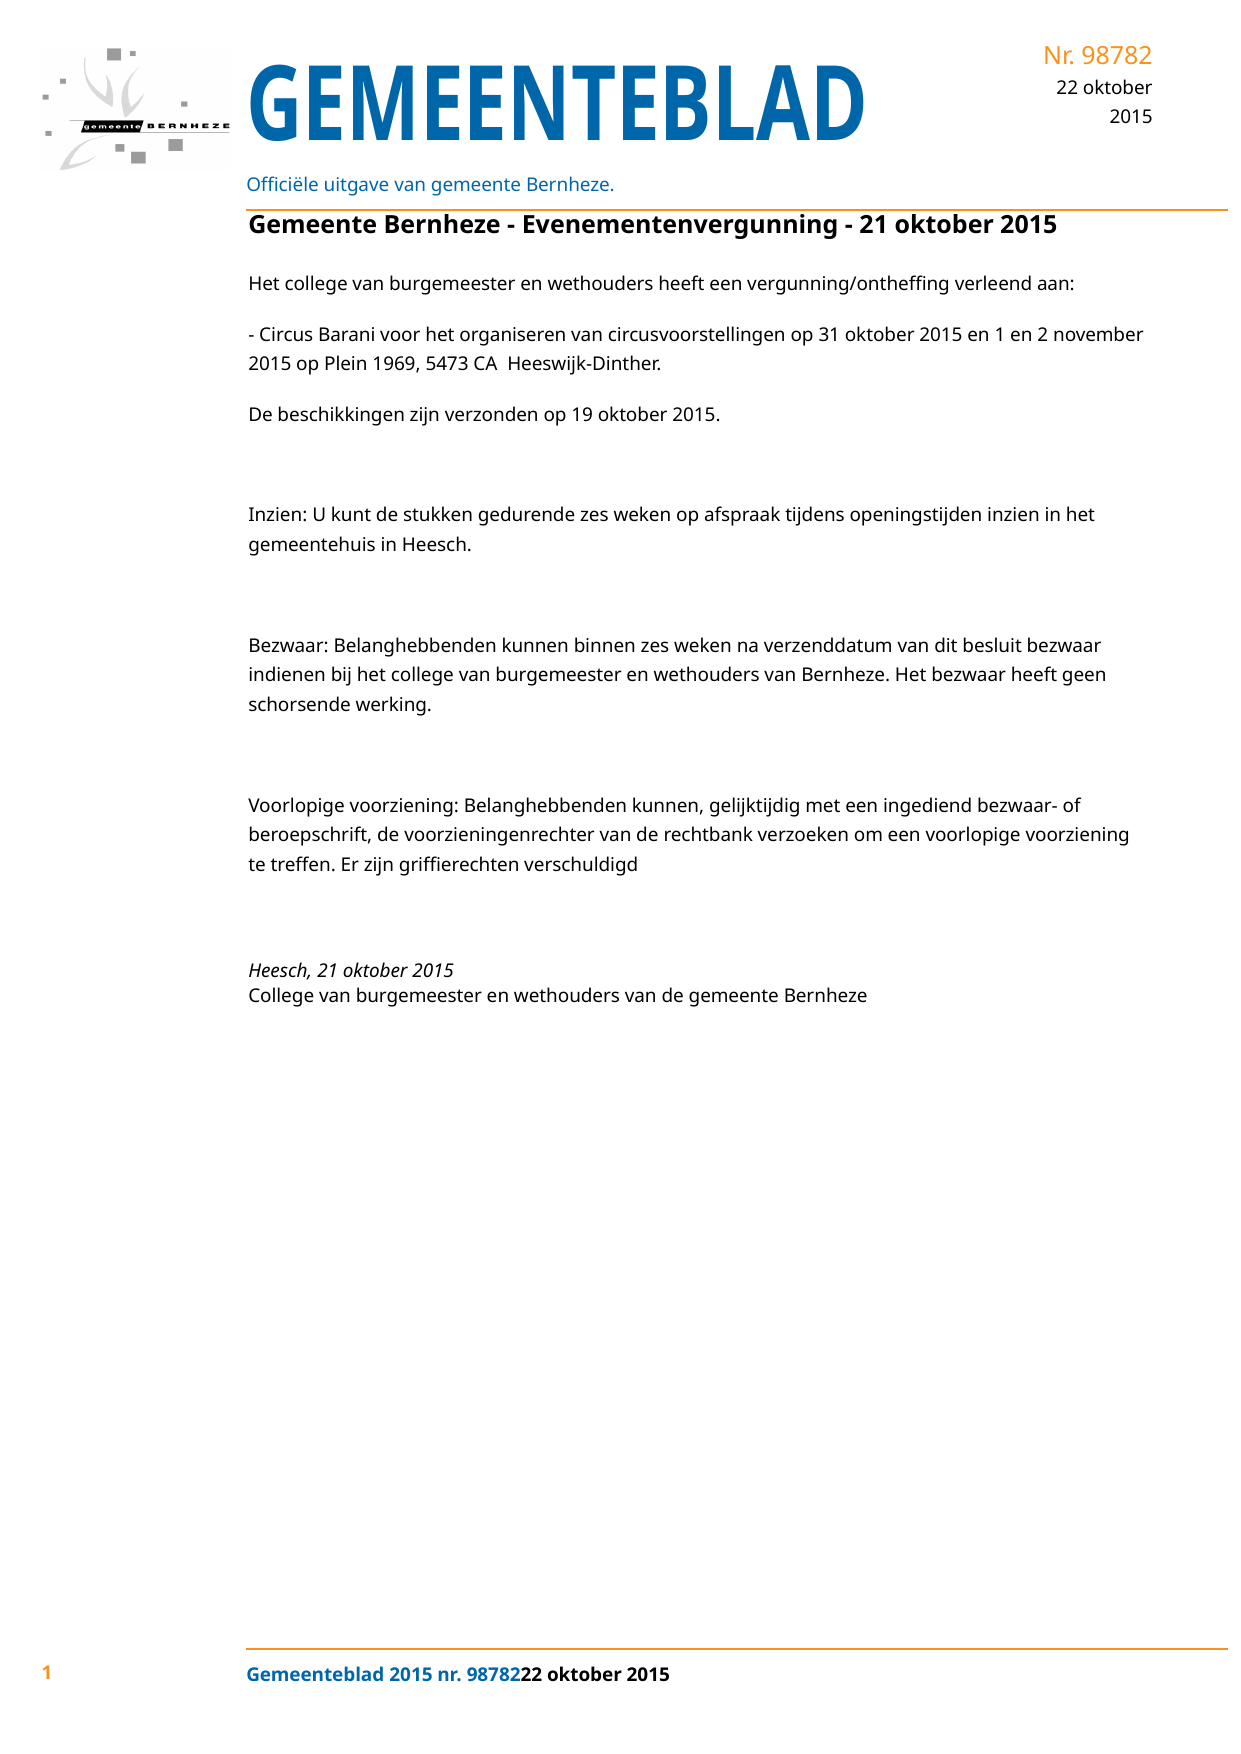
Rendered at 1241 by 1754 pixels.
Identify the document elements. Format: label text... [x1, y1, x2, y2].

text - Circus Barani voor het organiseren van circusvoorstellingen op 31 oktober 2015 en 1 en 2 november 2015 op Plein 1969, 5473 CA Heeswijk-Dinther. [248, 321, 1152, 376]
text Het college van burgemeester en wethouders heeft een vergunning/ontheffing verleend aan: [248, 270, 1152, 296]
text College van burgemeester en wethouders van de gemeente Bernheze [248, 983, 1152, 1008]
text De beschikkingen zijn verzonden op 19 oktober 2015. [248, 401, 1152, 426]
text Voorlopige voorziening: Belanghebbenden kunnen, gelijktijdig met een ingediend bezwaar- of beroepschrift, de voorzieningenrechter van de rechtbank verzoeken om een voorlopige voorziening te treffen. Er zijn griffierechten verschuldigd [248, 792, 1152, 877]
text Inzien: U kunt de stukken gedurende zes weken op afspraak tijdens openingstijden inzien in het gemeentehuis in Heesch. [248, 502, 1152, 557]
text Bezwaar: Belanghebbenden kunnen binnen zes weken na verzenddatum van dit besluit bezwaar indienen bij het college van burgemeester en wethouders van Bernheze. Het bezwaar heeft geen schorsende werking. [248, 632, 1152, 717]
picture [41, 47, 231, 172]
text Heesch, 21 oktober 2015 [248, 957, 1152, 983]
text Gemeente Bernheze - Evenementenvergunning - 21 oktober 2015 [248, 211, 1152, 241]
